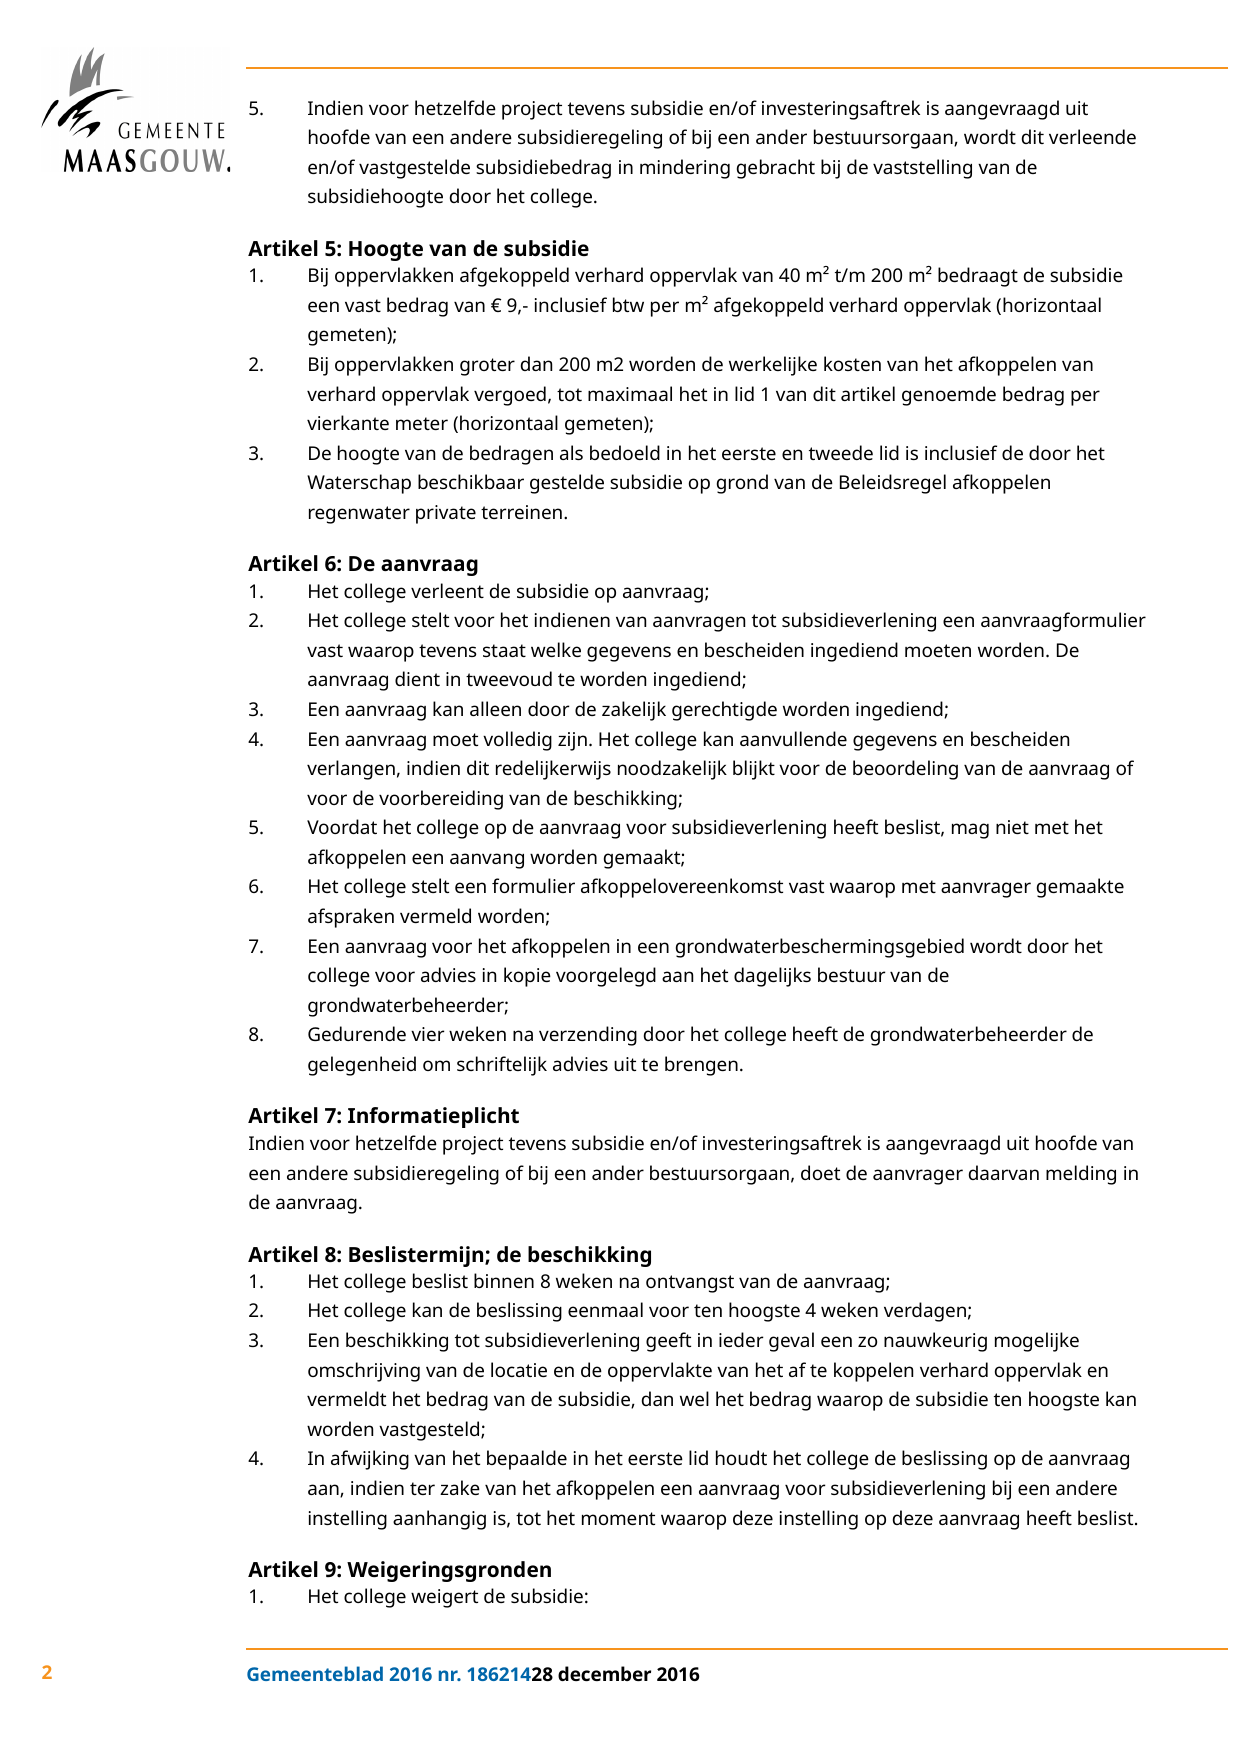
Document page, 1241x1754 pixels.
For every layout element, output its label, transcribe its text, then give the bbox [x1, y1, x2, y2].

picture [41, 47, 231, 172]
list Bij oppervlakken afgekoppeld verhard oppervlak van 40 m² t/m 200 m² bedraagt de subsidie een vast bedrag van € 9,- inclusief btw per m² afgekoppeld verhard oppervlak (horizontaal gemeten); [248, 262, 1152, 347]
text Artikel 9: Weigeringsgronden [248, 1555, 1152, 1584]
text Indien voor hetzelfde project tevens subsidie en/of investeringsaftrek is aangevraagd uit hoofde van een andere subsidieregeling of bij een ander bestuursorgaan, doet de aanvrager daarvan melding in de aanvraag. [248, 1130, 1152, 1215]
list Voordat het college op de aanvraag voor subsidieverlening heeft beslist, mag niet met het afkoppelen een aanvang worden gemaakt; [248, 814, 1152, 870]
list Het college kan de beslissing eenmaal voor ten hoogste 4 weken verdagen; [248, 1298, 1152, 1323]
list Een aanvraag voor het afkoppelen in een grondwaterbeschermingsgebied wordt door het college voor advies in kopie voorgelegd aan het dagelijks bestuur van de grondwaterbeheerder; [248, 933, 1152, 1018]
list Het college beslist binnen 8 weken na ontvangst van de aanvraag; [248, 1268, 1152, 1294]
text Artikel 7: Informatieplicht [248, 1102, 1152, 1130]
list Het college stelt een formulier afkoppelovereenkomst vast waarop met aanvrager gemaakte afspraken vermeld worden; [248, 874, 1152, 929]
list Een aanvraag moet volledig zijn. Het college kan aanvullende gegevens en bescheiden verlangen, indien dit redelijkerwijs noodzakelijk blijkt voor de beoordeling van de aanvraag of voor de voorbereiding van de beschikking; [248, 726, 1152, 811]
list Een beschikking tot subsidieverlening geeft in ieder geval een zo nauwkeurig mogelijke omschrijving van de locatie en de oppervlakte van het af te koppelen verhard oppervlak en vermeldt het bedrag van de subsidie, dan wel het bedrag waarop de subsidie ten hoogste kan worden vastgesteld; [248, 1327, 1152, 1442]
list Het college weigert de subsidie: [248, 1584, 1152, 1609]
list Het college stelt voor het indienen van aanvragen tot subsidieverlening een aanvraagformulier vast waarop tevens staat welke gegevens en bescheiden ingediend moeten worden. De aanvraag dient in tweevoud te worden ingediend; [248, 607, 1152, 692]
list Gedurende vier weken na verzending door het college heeft de grondwaterbeheerder de gelegenheid om schriftelijk advies uit te brengen. [248, 1022, 1152, 1077]
list Een aanvraag kan alleen door de zakelijk gerechtigde worden ingediend; [248, 696, 1152, 722]
text Artikel 5: Hoogte van de subsidie [248, 234, 1152, 262]
list De hoogte van de bedragen als bedoeld in het eerste en tweede lid is inclusief de door het Waterschap beschikbaar gestelde subsidie op grond van de Beleidsregel afkoppelen regenwater private terreinen. [248, 440, 1152, 525]
list Bij oppervlakken groter dan 200 m2 worden de werkelijke kosten van het afkoppelen van verhard oppervlak vergoed, tot maximaal het in lid 1 van dit artikel genoemde bedrag per vierkante meter (horizontaal gemeten); [248, 351, 1152, 436]
text Artikel 8: Beslistermijn; de beschikking [248, 1240, 1152, 1268]
list In afwijking van het bepaalde in het eerste lid houdt het college de beslissing op de aanvraag aan, indien ter zake van het afkoppelen een aanvraag voor subsidieverlening bij een andere instelling aanhangig is, tot het moment waarop deze instelling op deze aanvraag heeft beslist. [248, 1446, 1152, 1531]
list Indien voor hetzelfde project tevens subsidie en/of investeringsaftrek is aangevraagd uit hoofde van een andere subsidieregeling of bij een ander bestuursorgaan, wordt dit verleende en/of vastgestelde subsidiebedrag in mindering gebracht bij de vaststelling van de subsidiehoogte door het college. [248, 95, 1152, 209]
list Het college verleent de subsidie op aanvraag; [248, 578, 1152, 604]
text Artikel 6: De aanvraag [248, 549, 1152, 578]
